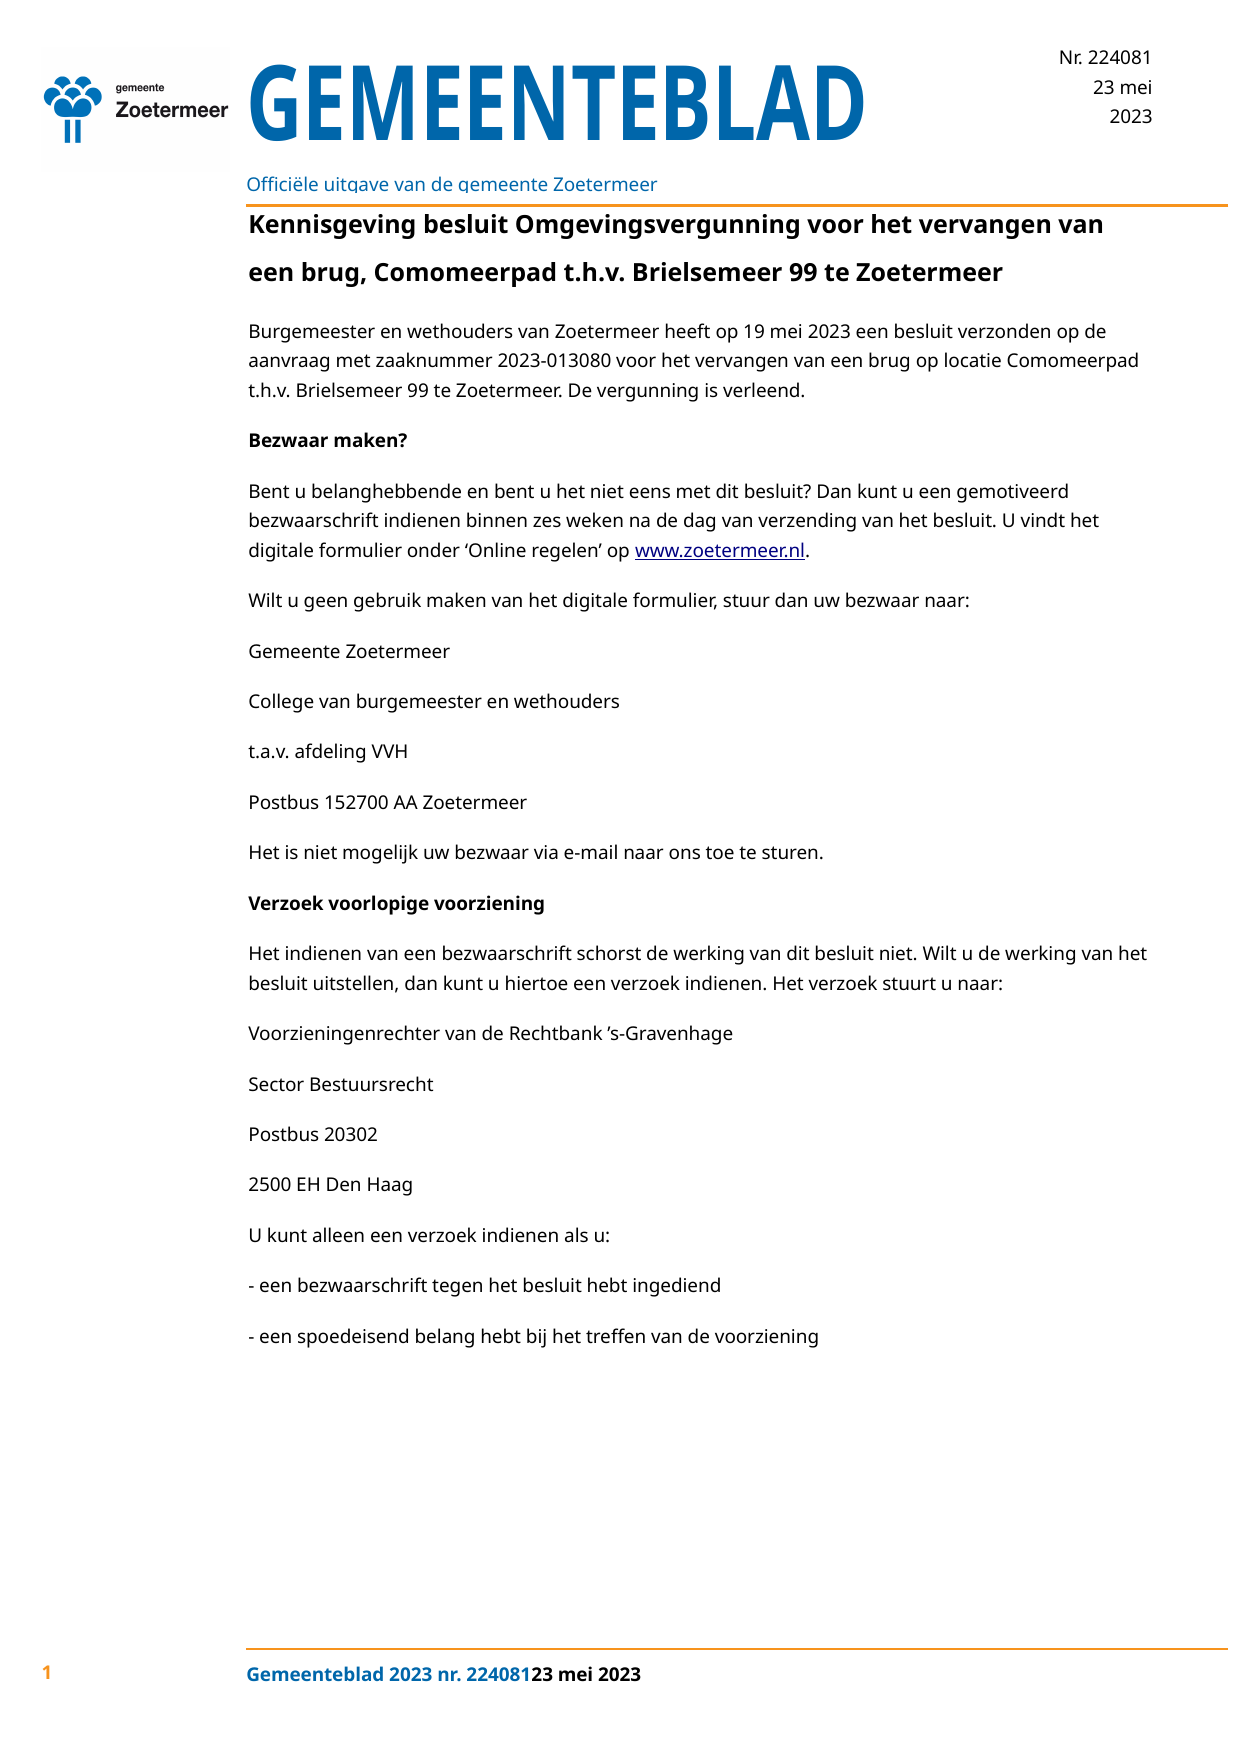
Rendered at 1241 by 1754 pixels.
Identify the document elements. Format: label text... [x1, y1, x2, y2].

text U kunt alleen een verzoek indienen als u: [248, 1222, 1152, 1248]
text College van burgemeester en wethouders [248, 688, 1152, 714]
text Het is niet mogelijk uw bezwaar via e-mail naar ons toe te sturen. [248, 839, 1152, 865]
text Bent u belanghebbende en bent u het niet eens met dit besluit? Dan kunt u een gemotiveerd bezwaarschrift indienen binnen zes weken na de dag van verzending van het besluit. U vindt het digitale formulier onder ‘Online regelen’ op www.zoetermeer.nl. [248, 478, 1152, 563]
text 2500 EH Den Haag [248, 1172, 1152, 1197]
text Postbus 20302 [248, 1121, 1152, 1147]
text Voorzieningenrechter van de Rechtbank ’s-Gravenhage [248, 1020, 1152, 1046]
text Burgemeester en wethouders van Zoetermeer heeft op 19 mei 2023 een besluit verzonden op de aanvraag met zaaknummer 2023-013080 voor het vervangen van een brug op locatie Comomeerpad t.h.v. Brielsemeer 99 te Zoetermeer. De vergunning is verleend. [248, 318, 1152, 403]
picture [41, 47, 231, 172]
text Kennisgeving besluit Omgevingsvergunning voor het vervangen van een brug, Comomeerpad t.h.v. Brielsemeer 99 te Zoetermeer [248, 207, 1152, 288]
text t.a.v. afdeling VVH [248, 739, 1152, 764]
text Gemeente Zoetermeer [248, 638, 1152, 664]
text - een spoedeisend belang hebt bij het treffen van de voorziening [248, 1323, 1152, 1349]
text Wilt u geen gebruik maken van het digitale formulier, stuur dan uw bezwaar naar: [248, 587, 1152, 613]
text Postbus 152700 AA Zoetermeer [248, 789, 1152, 815]
text Het indienen van een bezwaarschrift schorst de werking van dit besluit niet. Wilt u de werking van het besluit uitstellen, dan kunt u hiertoe een verzoek indienen. Het verzoek stuurt u naar: [248, 940, 1152, 996]
text Bezwaar maken? [248, 427, 1152, 453]
text - een bezwaarschrift tegen het besluit hebt ingediend [248, 1272, 1152, 1298]
text Verzoek voorlopige voorziening [248, 890, 1152, 916]
text Sector Bestuursrecht [248, 1071, 1152, 1097]
